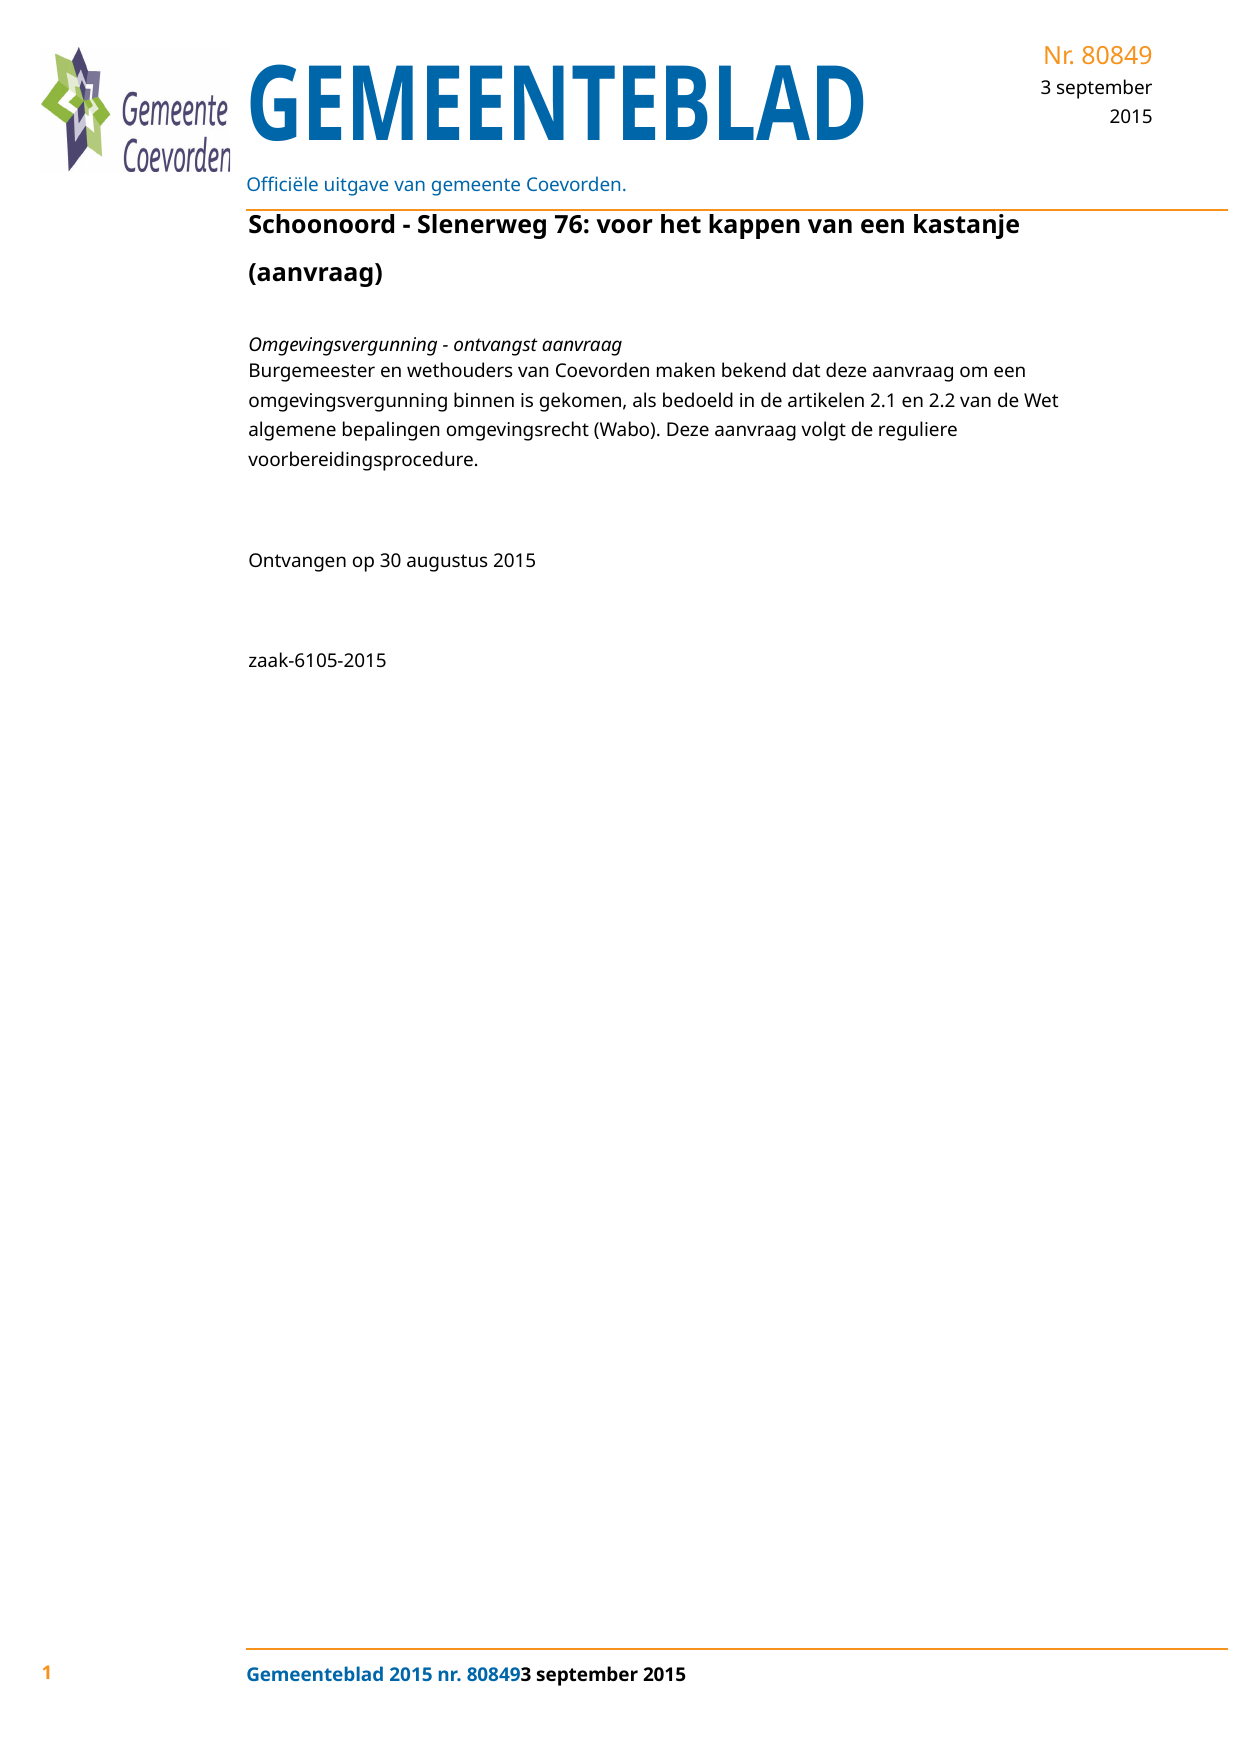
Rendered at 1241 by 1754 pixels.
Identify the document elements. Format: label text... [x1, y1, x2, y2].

text Omgevingsvergunning - ontvangst aanvraag [248, 331, 1152, 357]
picture [41, 47, 231, 172]
text Burgemeester en wethouders van Coevorden maken bekend dat deze aanvraag om een omgevingsvergunning binnen is gekomen, als bedoeld in de artikelen 2.1 en 2.2 van de Wet algemene bepalingen omgevingsrecht (Wabo). Deze aanvraag volgt de reguliere voorbereidingsprocedure. [248, 357, 1152, 472]
text Ontvangen op 30 augustus 2015 [248, 547, 1152, 572]
text zaak-6105-2015 [248, 648, 1152, 673]
text Schoonoord - Slenerweg 76: voor het kappen van een kastanje (aanvraag) [248, 211, 1152, 288]
